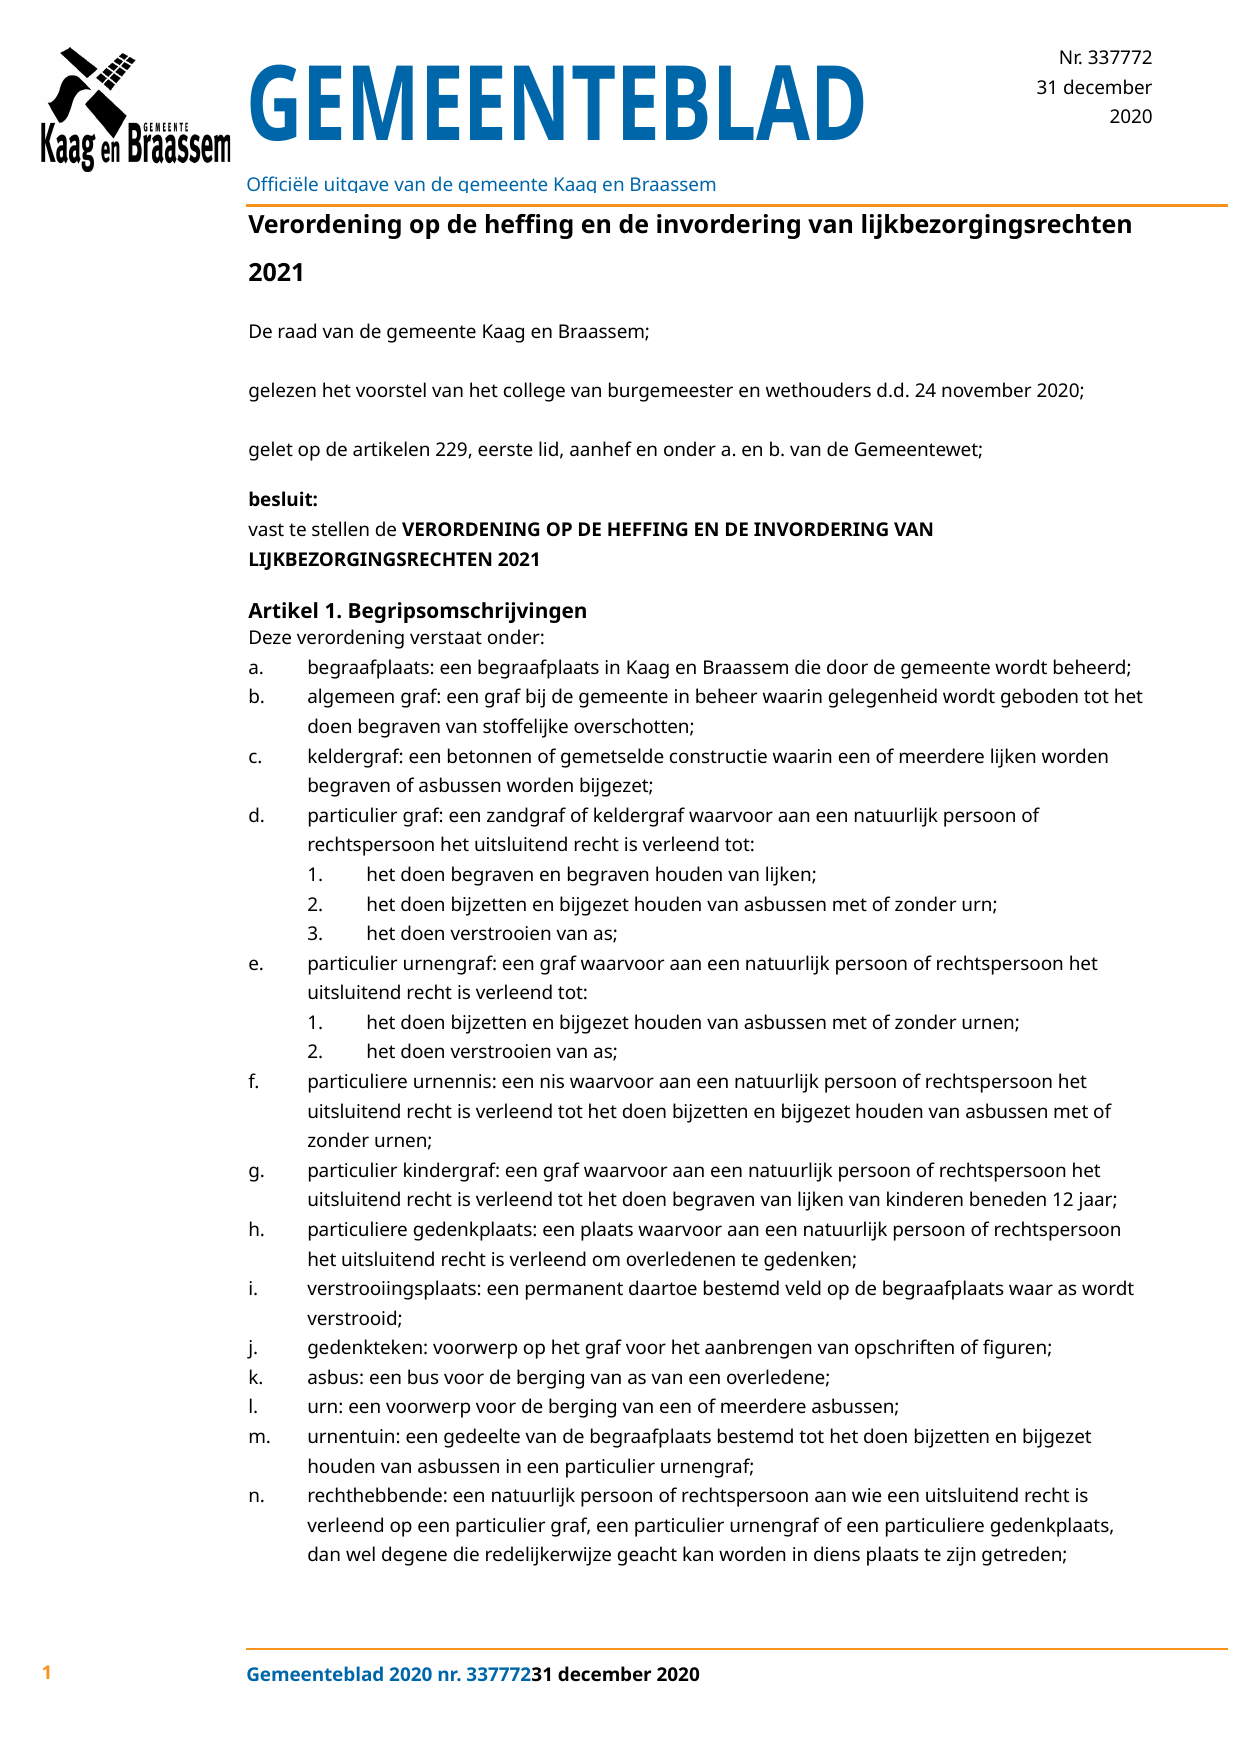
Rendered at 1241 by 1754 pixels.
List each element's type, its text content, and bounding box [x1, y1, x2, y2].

list particuliere gedenkplaats: een plaats waarvoor aan een natuurlijk persoon of rechtspersoon het uitsluitend recht is verleend om overledenen te gedenken; [248, 1216, 1152, 1272]
list urnentuin: een gedeelte van de begraafplaats bestemd tot het doen bijzetten en bijgezet houden van asbussen in een particulier urnengraf; [248, 1423, 1152, 1479]
list algemeen graf: een graf bij de gemeente in beheer waarin gelegenheid wordt geboden tot het doen begraven van stoffelijke overschotten; [248, 684, 1152, 739]
list asbus: een bus voor de berging van as van een overledene; [248, 1364, 1152, 1390]
text De raad van de gemeente Kaag en Braassem; [248, 318, 1152, 344]
list keldergraf: een betonnen of gemetselde constructie waarin een of meerdere lijken worden begraven of asbussen worden bijgezet; [248, 743, 1152, 798]
list rechthebbende: een natuurlijk persoon of rechtspersoon aan wie een uitsluitend recht is verleend op een particulier graf, een particulier urnengraf of een particuliere gedenkplaats, dan wel degene die redelijkerwijze geacht kan worden in diens plaats te zijn getreden; [248, 1482, 1152, 1567]
list het doen bijzetten en bijgezet houden van asbussen met of zonder urnen; [307, 1009, 1152, 1035]
text Artikel 1. Begripsomschrijvingen [248, 596, 1152, 624]
list het doen verstrooien van as; [307, 920, 1152, 946]
list het doen bijzetten en bijgezet houden van asbussen met of zonder urn; [307, 891, 1152, 917]
text Verordening op de heffing en de invordering van lijkbezorgingsrechten 2021 [248, 207, 1152, 288]
list het doen verstrooien van as; [307, 1039, 1152, 1064]
list het doen begraven en begraven houden van lijken; [307, 861, 1152, 887]
text vast te stellen de VERORDENING OP DE HEFFING EN DE INVORDERING VAN LIJKBEZORGINGSRECHTEN 2021 [248, 516, 1152, 571]
list particulier graf: een zandgraf of keldergraf waarvoor aan een natuurlijk persoon of rechtspersoon het uitsluitend recht is verleend tot: [248, 802, 1152, 857]
list particulier urnengraf: een graf waarvoor aan een natuurlijk persoon of rechtspersoon het uitsluitend recht is verleend tot: [248, 950, 1152, 1005]
list gedenkteken: voorwerp op het graf voor het aanbrengen van opschriften of figuren; [248, 1334, 1152, 1360]
text Deze verordening verstaat onder: [248, 624, 1152, 650]
list urn: een voorwerp voor de berging van een of meerdere asbussen; [248, 1394, 1152, 1419]
list verstrooiingsplaats: een permanent daartoe bestemd veld op de begraafplaats waar as wordt verstrooid; [248, 1275, 1152, 1331]
list particulier kindergraf: een graf waarvoor aan een natuurlijk persoon of rechtspersoon het uitsluitend recht is verleend tot het doen begraven van lijken van kinderen beneden 12 jaar; [248, 1157, 1152, 1212]
text gelezen het voorstel van het college van burgemeester en wethouders d.d. 24 november 2020; [248, 377, 1152, 403]
text gelet op de artikelen 229, eerste lid, aanhef en onder a. en b. van de Gemeentewet; [248, 436, 1152, 462]
list begraafplaats: een begraafplaats in Kaag en Braassem die door de gemeente wordt beheerd; [248, 654, 1152, 680]
list particuliere urnennis: een nis waarvoor aan een natuurlijk persoon of rechtspersoon het uitsluitend recht is verleend tot het doen bijzetten en bijgezet houden van asbussen met of zonder urnen; [248, 1068, 1152, 1153]
text besluit: [248, 487, 1152, 512]
picture [41, 47, 231, 172]
